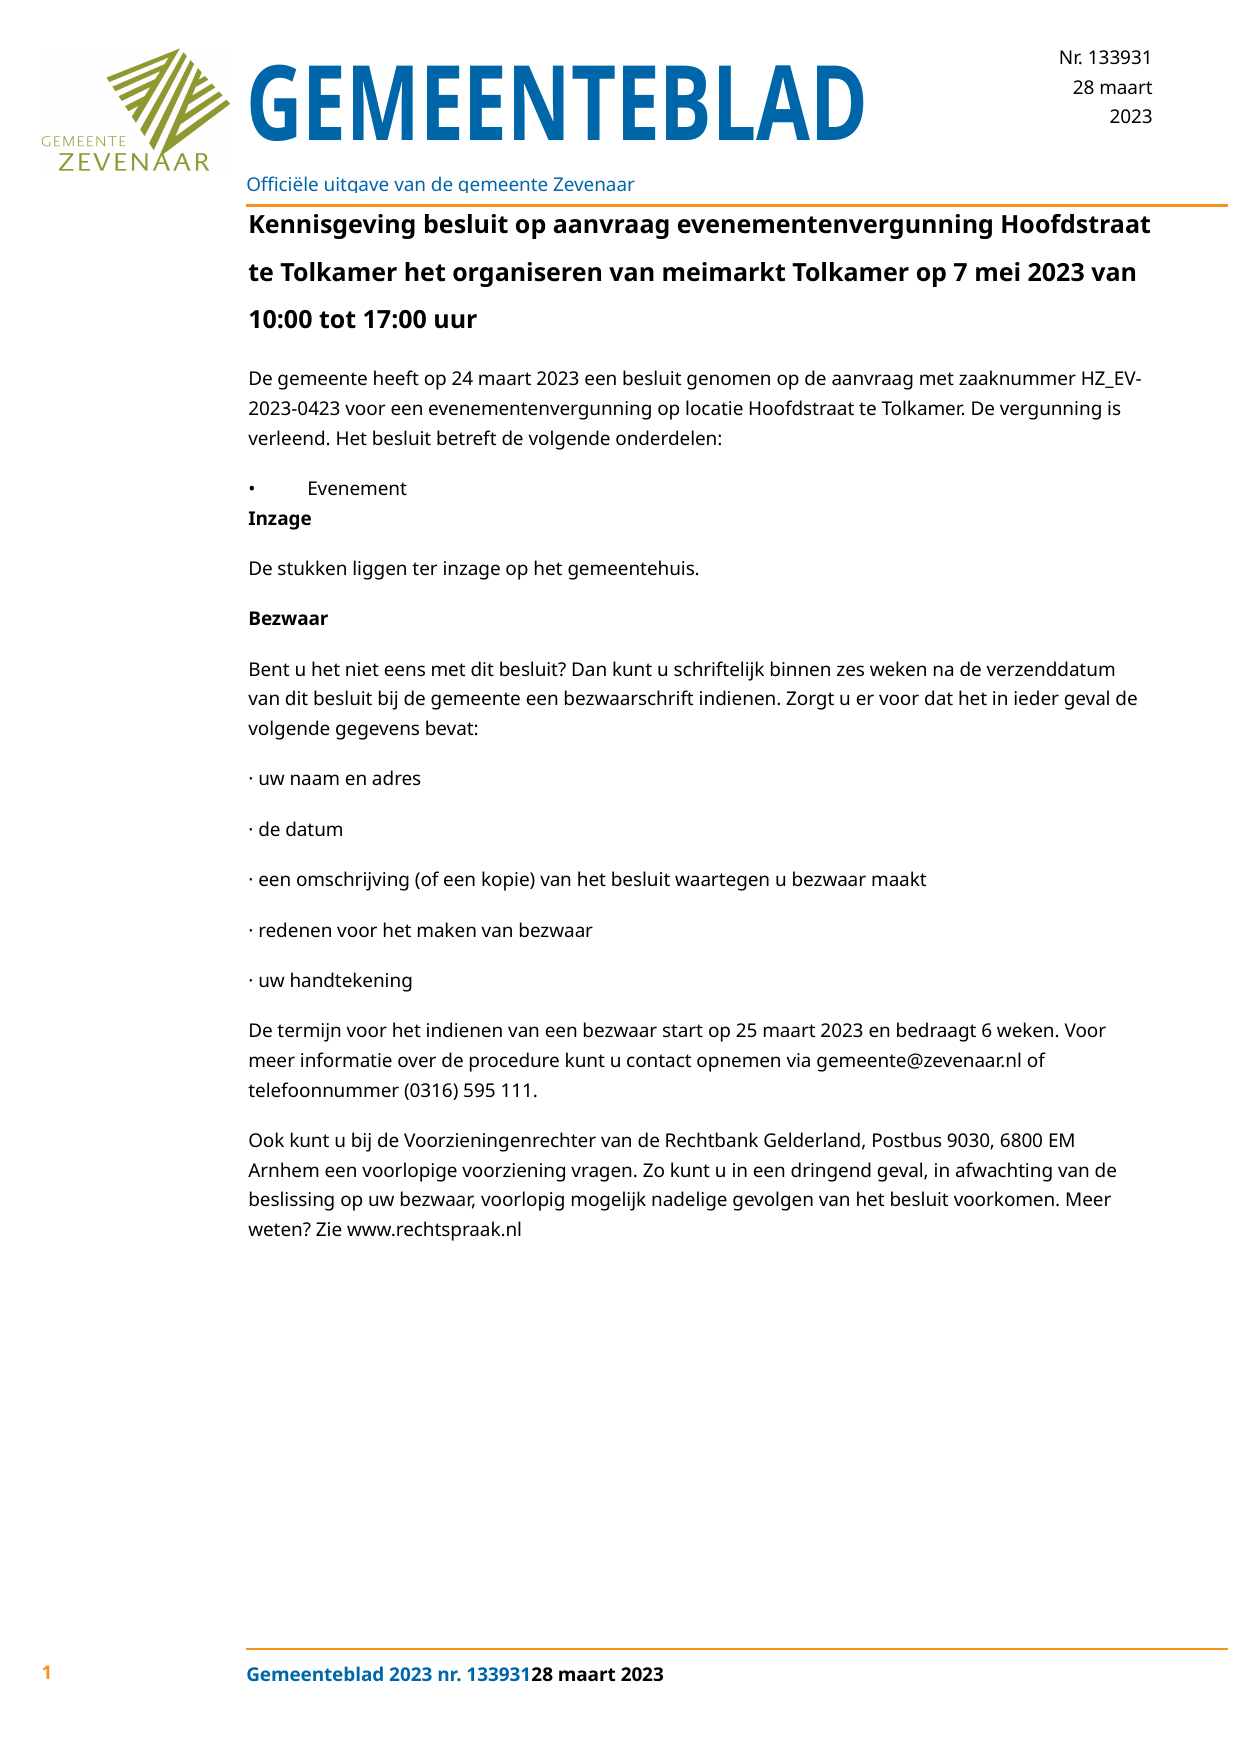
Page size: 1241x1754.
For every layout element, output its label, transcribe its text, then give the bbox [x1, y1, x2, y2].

text Bent u het niet eens met dit besluit? Dan kunt u schriftelijk binnen zes weken na de verzenddatum van dit besluit bij de gemeente een bezwaarschrift indienen. Zorgt u er voor dat het in ieder geval de volgende gegevens bevat: [248, 656, 1152, 741]
picture [41, 47, 231, 172]
text Bezwaar [248, 606, 1152, 631]
list Evenement [248, 475, 1152, 501]
text De termijn voor het indienen van een bezwaar start op 25 maart 2023 en bedraagt 6 weken. Voor meer informatie over de procedure kunt u contact opnemen via gemeente@zevenaar.nl of telefoonnummer (0316) 595 111. [248, 1018, 1152, 1102]
text · een omschrijving (of een kopie) van het besluit waartegen u bezwaar maakt [248, 866, 1152, 892]
text De gemeente heeft op 24 maart 2023 een besluit genomen op de aanvraag met zaaknummer HZ_EV-2023-0423 voor een evenementenvergunning op locatie Hoofdstraat te Tolkamer. De vergunning is verleend. Het besluit betreft de volgende onderdelen: [248, 366, 1152, 450]
text · uw naam en adres [248, 766, 1152, 791]
text Ook kunt u bij de Voorzieningenrechter van de Rechtbank Gelderland, Postbus 9030, 6800 EM Arnhem een voorlopige voorziening vragen. Zo kunt u in een dringend geval, in afwachting van de beslissing op uw bezwaar, voorlopig mogelijk nadelige gevolgen van het besluit voorkomen. Meer weten? Zie www.rechtspraak.nl [248, 1127, 1152, 1242]
text Kennisgeving besluit op aanvraag evenementenvergunning Hoofdstraat te Tolkamer het organiseren van meimarkt Tolkamer op 7 mei 2023 van 10:00 tot 17:00 uur [248, 207, 1152, 336]
text Inzage [248, 505, 1152, 530]
text De stukken liggen ter inzage op het gemeentehuis. [248, 555, 1152, 581]
text · redenen voor het maken van bezwaar [248, 917, 1152, 942]
text · uw handtekening [248, 967, 1152, 993]
text · de datum [248, 816, 1152, 842]
